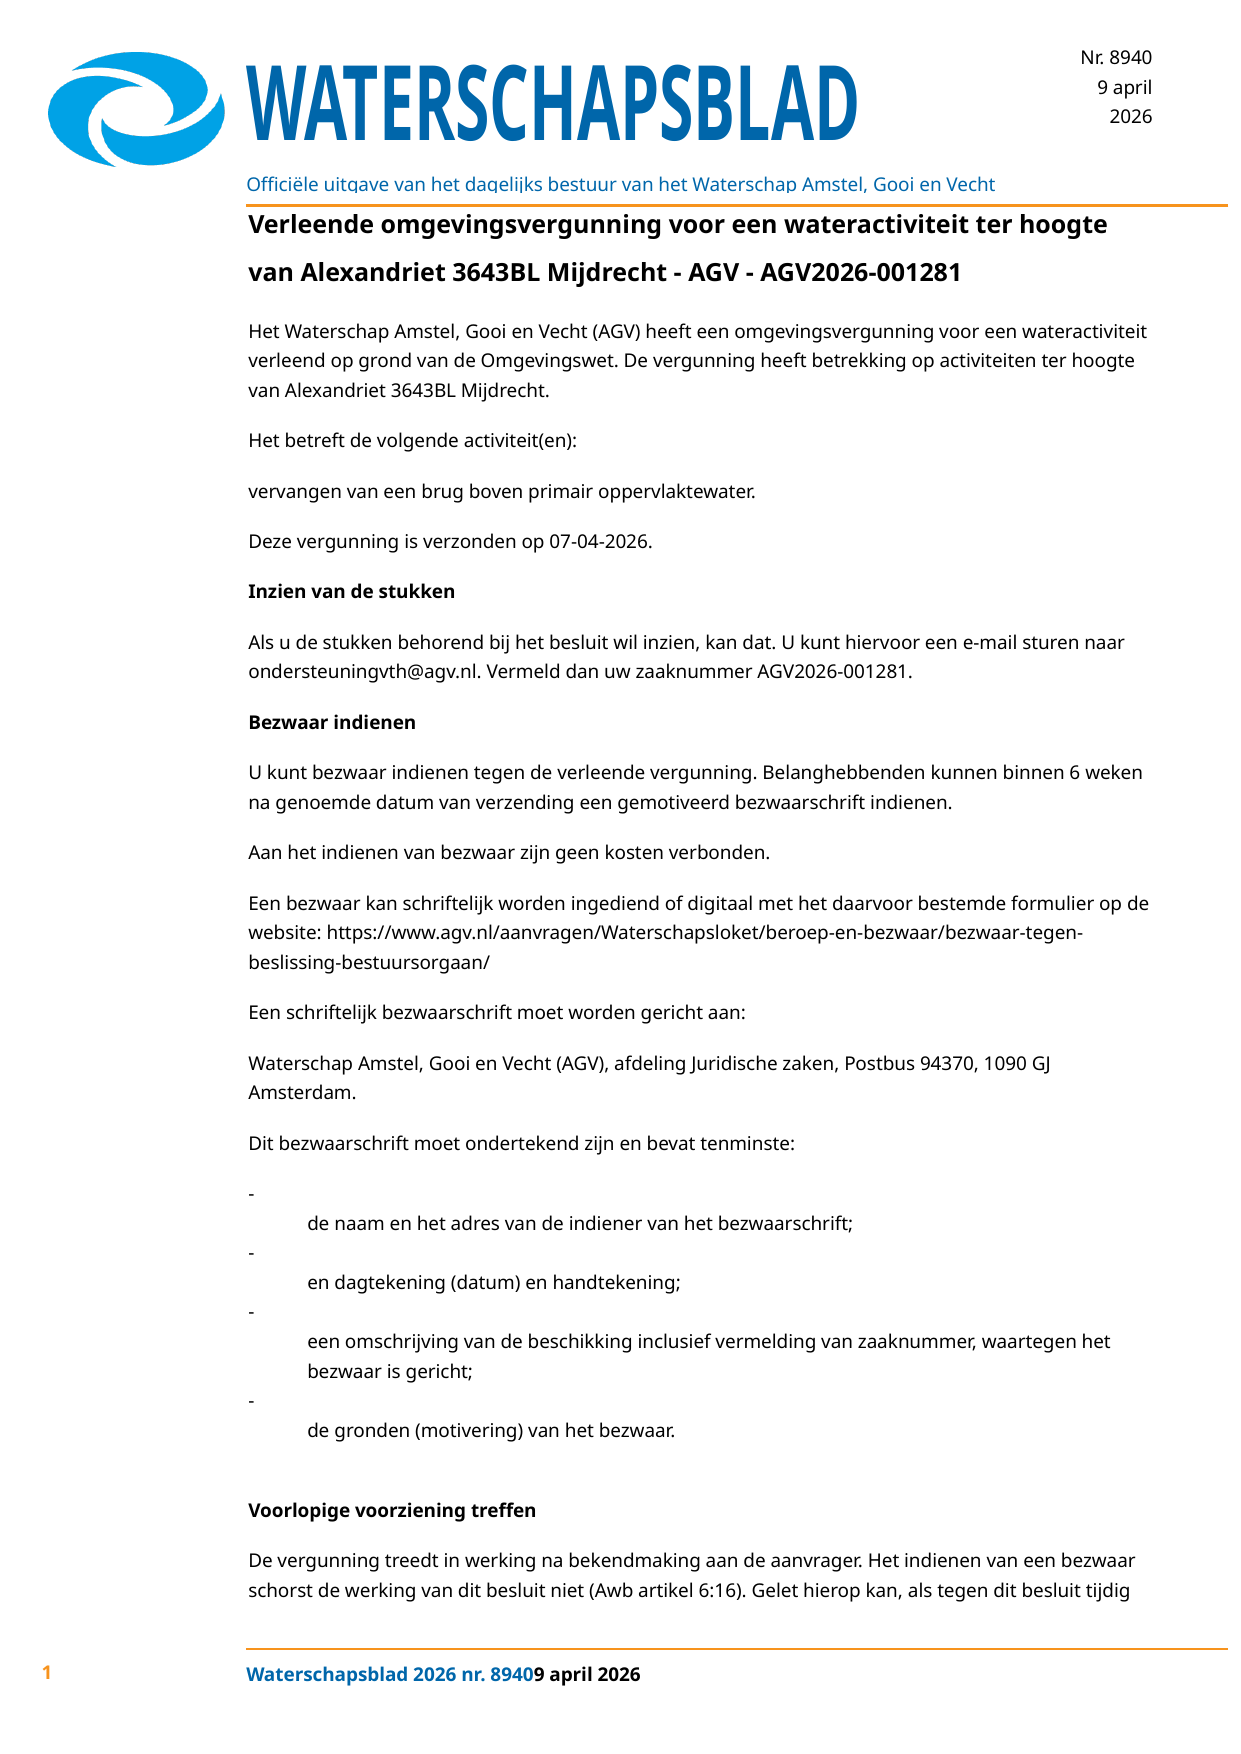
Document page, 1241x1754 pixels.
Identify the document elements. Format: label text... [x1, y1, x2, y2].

text Verleende omgevingsvergunning voor een wateractiviteit ter hoogte van Alexandriet 3643BL Mijdrecht - AGV - AGV2026-001281 [248, 207, 1152, 288]
text Het betreft de volgende activiteit(en): [248, 427, 1152, 453]
list een omschrijving van de beschikking inclusief vermelding van zaaknummer, waartegen het bezwaar is gericht; [248, 1328, 1152, 1384]
text Voorlopige voorziening treffen [248, 1497, 1152, 1523]
text Waterschap Amstel, Gooi en Vecht (AGV), afdeling Juridische zaken, Postbus 94370, 1090 GJ Amsterdam. [248, 1050, 1152, 1105]
list de gronden (motivering) van het bezwaar. [248, 1417, 1152, 1443]
text vervangen van een brug boven primair oppervlaktewater. [248, 478, 1152, 504]
text U kunt bezwaar indienen tegen de verleende vergunning. Belanghebbenden kunnen binnen 6 weken na genoemde datum van verzending een gemotiveerd bezwaarschrift indienen. [248, 759, 1152, 815]
text Aan het indienen van bezwaar zijn geen kosten verbonden. [248, 839, 1152, 865]
text Dit bezwaarschrift moet ondertekend zijn en bevat tenminste: [248, 1130, 1152, 1156]
picture [41, 47, 231, 172]
text Deze vergunning is verzonden op 07-04-2026. [248, 528, 1152, 554]
text Een schriftelijk bezwaarschrift moet worden gericht aan: [248, 999, 1152, 1025]
text Bezwaar indienen [248, 709, 1152, 735]
list en dagtekening (datum) en handtekening; [248, 1269, 1152, 1295]
text De vergunning treedt in werking na bekendmaking aan de aanvrager. Het indienen van een bezwaar schorst de werking van dit besluit niet (Awb artikel 6:16). Gelet hierop kan, als tegen dit besluit tijdig [248, 1547, 1152, 1603]
text Een bezwaar kan schriftelijk worden ingediend of digitaal met het daarvoor bestemde formulier op de website: https://www.agv.nl/aanvragen/Waterschapsloket/beroep-en-bezwaar/bezwaar-tegen-beslissing-bestuursorgaan/ [248, 890, 1152, 975]
list de naam en het adres van de indiener van het bezwaarschrift; [248, 1210, 1152, 1236]
text Inzien van de stukken [248, 579, 1152, 604]
text Als u de stukken behorend bij het besluit wil inzien, kan dat. U kunt hiervoor een e-mail sturen naar ondersteuningvth@agv.nl. Vermeld dan uw zaaknummer AGV2026-001281. [248, 629, 1152, 684]
text Het Waterschap Amstel, Gooi en Vecht (AGV) heeft een omgevingsvergunning voor een wateractiviteit verleend op grond van de Omgevingswet. De vergunning heeft betrekking op activiteiten ter hoogte van Alexandriet 3643BL Mijdrecht. [248, 318, 1152, 403]
